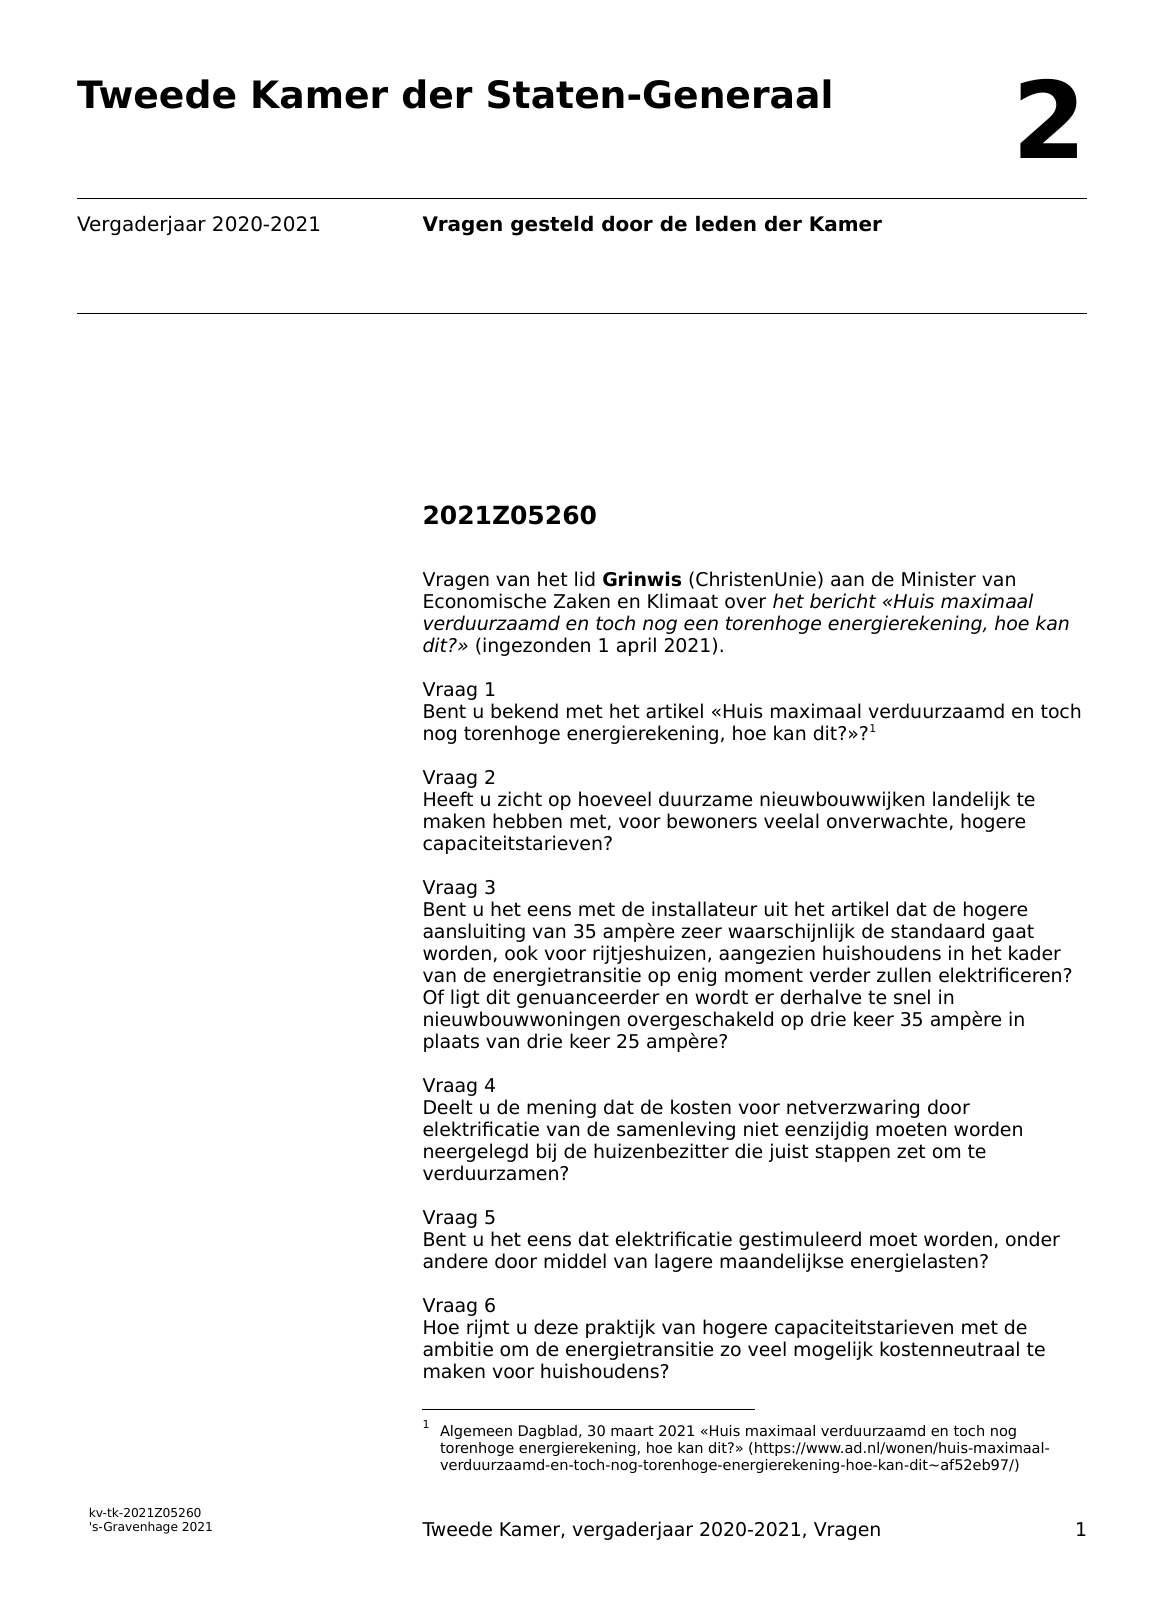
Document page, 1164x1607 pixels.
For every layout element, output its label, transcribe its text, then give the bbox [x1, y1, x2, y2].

text Hoe rijmt u deze praktijk van hogere capaciteitstarieven met de ambitie om de energietransitie zo veel mogelijk kostenneutraal te maken voor huishoudens? [422, 1317, 1087, 1383]
text Algemeen Dagblad, 30 maart 2021 «Huis maximaal verduurzaamd en toch nog torenhoge energierekening, hoe kan dit?» (https://www.ad.nl/wonen/huis-maximaal-verduurzaamd-en-toch-nog-torenhoge-energierekening-hoe-kan-dit~af52eb97/) [422, 1418, 1087, 1474]
text Vraag 2 [422, 767, 1087, 789]
text Vraag 1 [422, 679, 1087, 701]
text 's-Gravenhage 2021 [88, 1520, 323, 1534]
text Bent u het eens met de installateur uit het artikel dat de hogere aansluiting van 35 ampère zeer waarschijnlijk de standaard gaat worden, ook voor rijtjeshuizen, aangezien huishoudens in het kader van de energietransitie op enig moment verder zullen elektrificeren? Of ligt dit genuanceerder en wordt er derhalve te snel in nieuwbouwwoningen overgeschakeld op drie keer 35 ampère in plaats van drie keer 25 ampère? [422, 899, 1087, 1053]
table_header Tweede Kamer der Staten-Generaal [77, 59, 886, 198]
text 2021Z05260 [422, 501, 1087, 531]
text Vraag 3 [422, 877, 1087, 899]
text Vraag 4 [422, 1075, 1087, 1097]
text kv-tk-2021Z05260 [88, 1506, 323, 1520]
table_cell Vragen gesteld door de leden der Kamer [422, 199, 1087, 313]
text Bent u bekend met het artikel «Huis maximaal verduurzaamd en toch nog torenhoge energierekening, hoe kan dit?»? [422, 701, 1087, 745]
text Vraag 5 [422, 1207, 1087, 1229]
text Vragen van het lid Grinwis (ChristenUnie) aan de Minister van Economische Zaken en Klimaat over het bericht «Huis maximaal verduurzaamd en toch nog een torenhoge energierekening, hoe kan dit?» (ingezonden 1 april 2021). [422, 569, 1087, 657]
text Bent u het eens dat elektrificatie gestimuleerd moet worden, onder andere door middel van lagere maandelijkse energielasten? [422, 1229, 1087, 1273]
table_cell Vergaderjaar 2020-2021 [77, 199, 422, 313]
text Heeft u zicht op hoeveel duurzame nieuwbouwwijken landelijk te maken hebben met, voor bewoners veelal onverwachte, hogere capaciteitstarieven? [422, 789, 1087, 855]
text Deelt u de mening dat de kosten voor netverzwaring door elektrificatie van de samenleving niet eenzijdig moeten worden neergelegd bij de huizenbezitter die juist stappen zet om te verduurzamen? [422, 1097, 1087, 1185]
table_header 2 [886, 59, 1087, 198]
text Vraag 6 [422, 1295, 1087, 1317]
